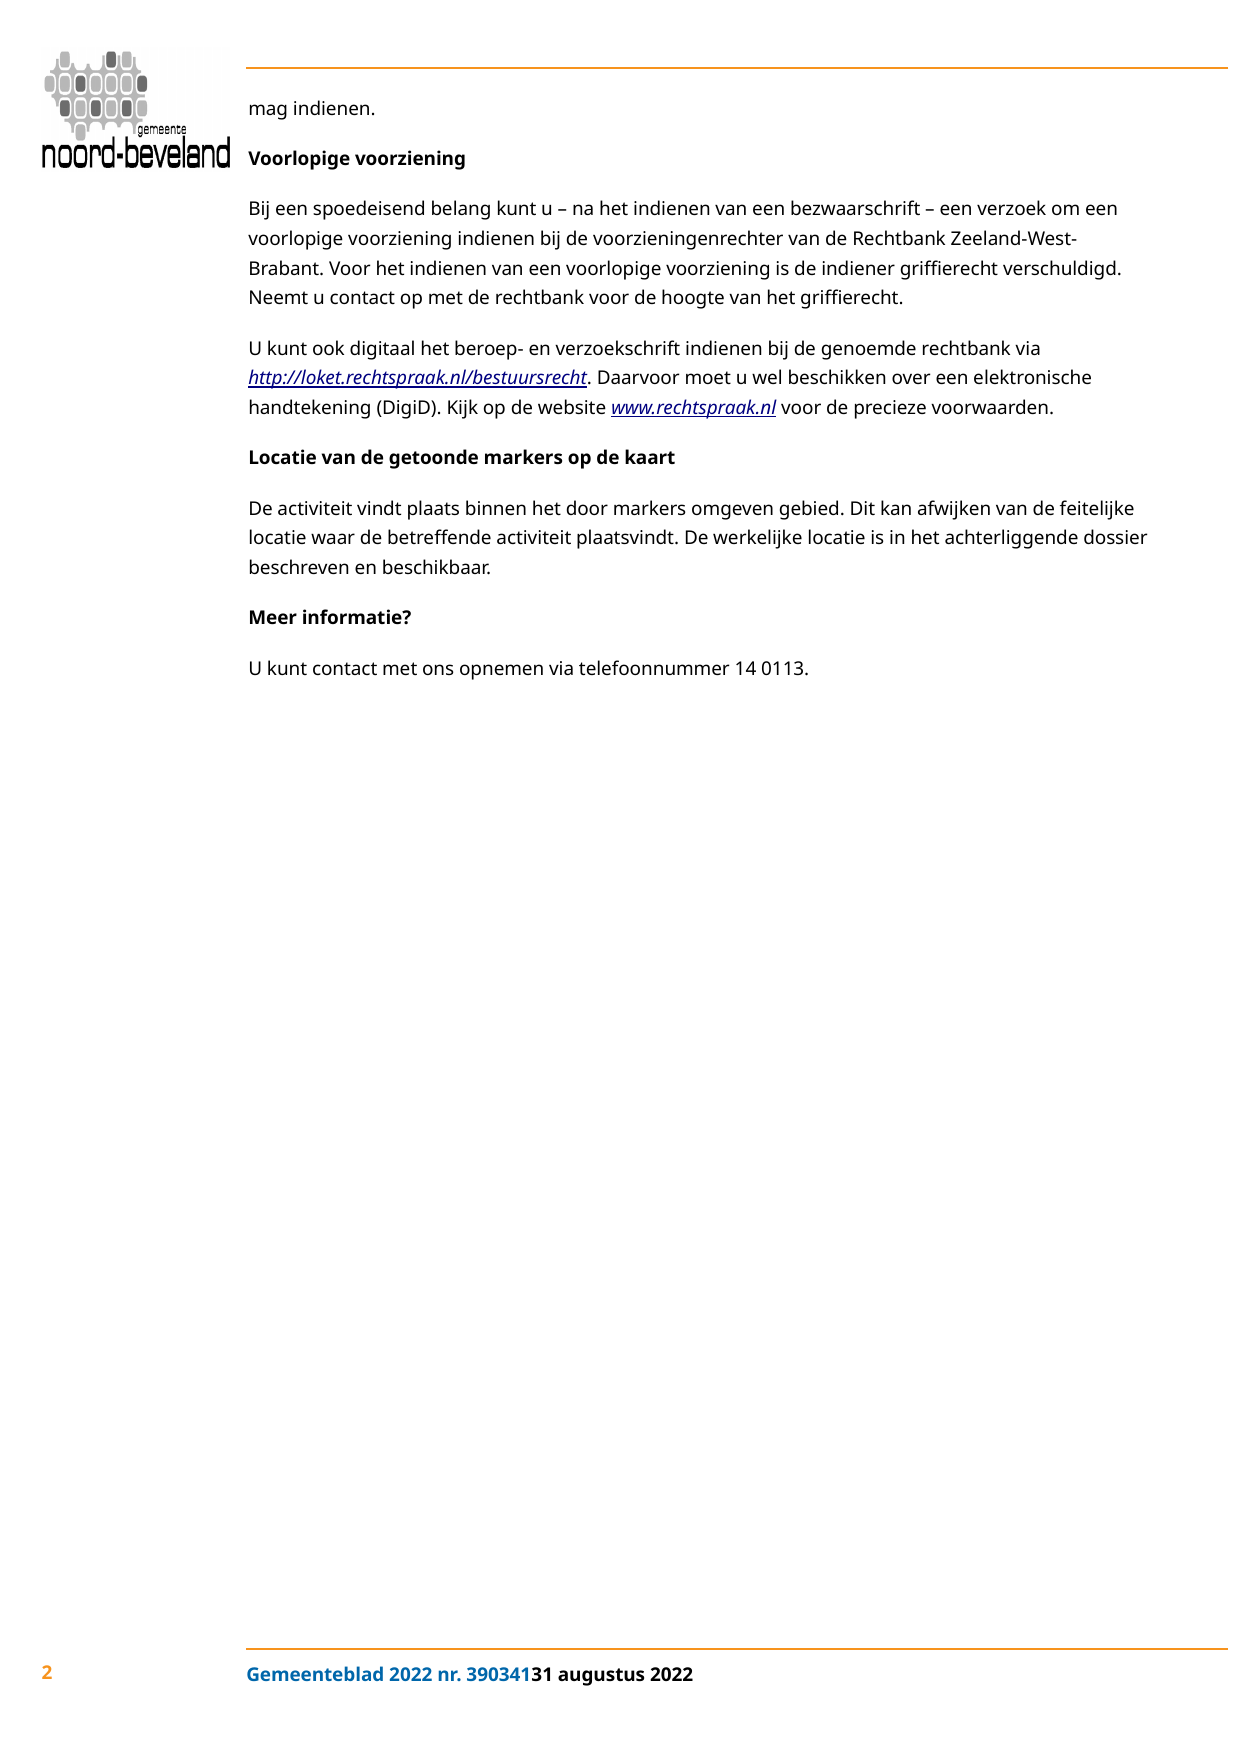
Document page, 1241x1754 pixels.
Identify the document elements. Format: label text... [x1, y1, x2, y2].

text U kunt ook digitaal het beroep- en verzoekschrift indienen bij de genoemde rechtbank via http://loket.rechtspraak.nl/bestuursrecht. Daarvoor moet u wel beschikken over een elektronische handtekening (DigiD). Kijk op de website www.rechtspraak.nl voor de precieze voorwaarden. [248, 335, 1152, 420]
text mag indienen. [248, 95, 1152, 121]
text U kunt contact met ons opnemen via telefoonnummer 14 0113. [248, 655, 1152, 681]
text Locatie van de getoonde markers op de kaart [248, 444, 1152, 470]
picture [41, 47, 231, 172]
text De activiteit vindt plaats binnen het door markers omgeven gebied. Dit kan afwijken van de feitelijke locatie waar de betreffende activiteit plaatsvindt. De werkelijke locatie is in het achterliggende dossier beschreven en beschikbaar. [248, 495, 1152, 580]
text Bij een spoedeisend belang kunt u – na het indienen van een bezwaarschrift – een verzoek om een voorlopige voorziening indienen bij de voorzieningenrechter van de Rechtbank Zeeland-West-Brabant. Voor het indienen van een voorlopige voorziening is de indiener griffierecht verschuldigd. Neemt u contact op met de rechtbank voor de hoogte van het griffierecht. [248, 196, 1152, 310]
text Meer informatie? [248, 604, 1152, 630]
text Voorlopige voorziening [248, 145, 1152, 171]
